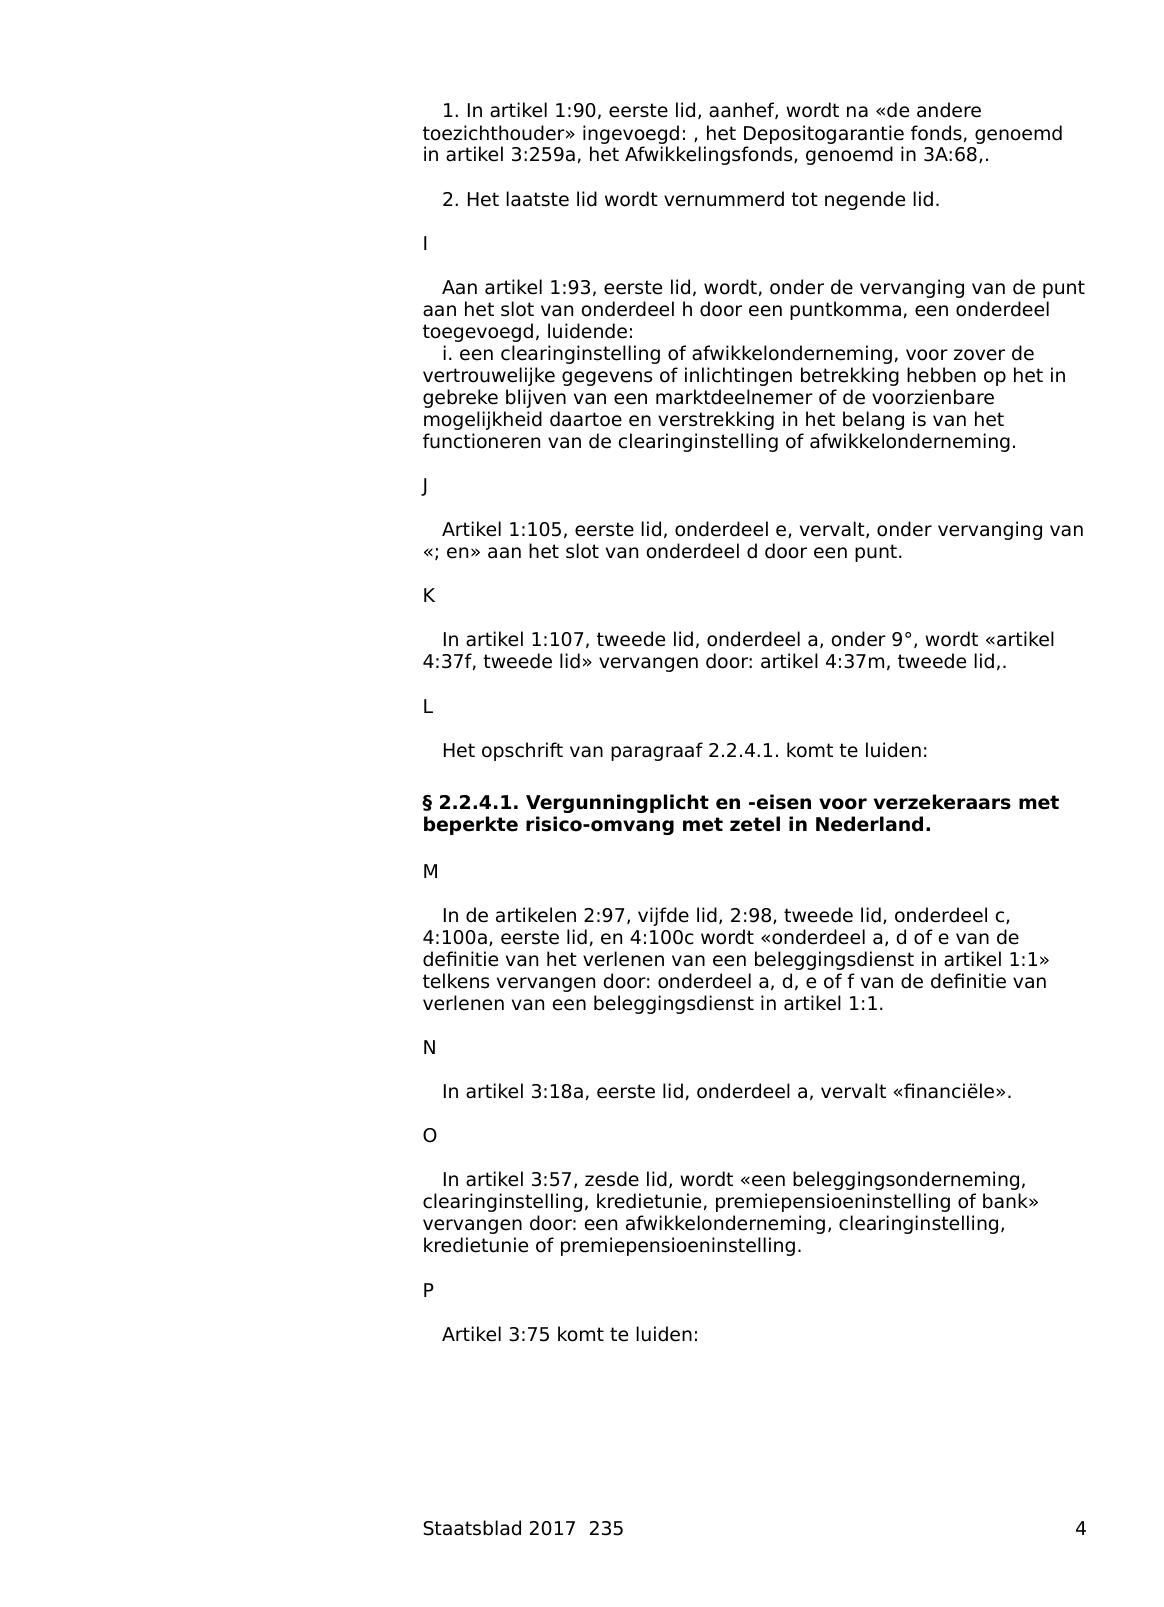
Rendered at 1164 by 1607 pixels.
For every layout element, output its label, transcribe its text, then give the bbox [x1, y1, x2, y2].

text I [422, 233, 1087, 255]
text O [422, 1125, 1087, 1147]
subtitle § 2.2.4.1. Vergunningplicht en -eisen voor verzekeraars met beperkte risico-omvang met zetel in Nederland. [422, 792, 1087, 836]
text Aan artikel 1:93, eerste lid, wordt, onder de vervanging van de punt aan het slot van onderdeel h door een puntkomma, een onderdeel toegevoegd, luidende: [422, 277, 1087, 343]
text P [422, 1279, 1087, 1301]
text Artikel 3:75 komt te luiden: [422, 1324, 1087, 1346]
text In artikel 3:18a, eerste lid, onderdeel a, vervalt «financiële». [422, 1081, 1087, 1103]
text Het opschrift van paragraaf 2.2.4.1. komt te luiden: [422, 740, 1087, 762]
text L [422, 696, 1087, 717]
text 2. Het laatste lid wordt vernummerd tot negende lid. [422, 188, 1087, 211]
text J [422, 475, 1087, 497]
text M [422, 861, 1087, 883]
text In artikel 1:107, tweede lid, onderdeel a, onder 9°, wordt «artikel 4:37f, tweede lid» vervangen door: artikel 4:37m, tweede lid,. [422, 629, 1087, 673]
text N [422, 1037, 1087, 1059]
text Artikel 1:105, eerste lid, onderdeel e, vervalt, onder vervanging van «; en» aan het slot van onderdeel d door een punt. [422, 519, 1087, 563]
text 1. In artikel 1:90, eerste lid, aanhef, wordt na «de andere toezichthouder» ingevoegd: , het Depositogarantie fonds, genoemd in artikel 3:259a, het Afwikkelingsfonds, genoemd in 3A:68,. [422, 100, 1087, 166]
text i. een clearinginstelling of afwikkelonderneming, voor zover de vertrouwelijke gegevens of inlichtingen betrekking hebben op het in gebreke blijven van een marktdeelnemer of de voorzienbare mogelijkheid daartoe en verstrekking in het belang is van het functioneren van de clearinginstelling of afwikkelonderneming. [422, 343, 1087, 453]
text In artikel 3:57, zesde lid, wordt «een beleggingsonderneming, clearinginstelling, kredietunie, premiepensioeninstelling of bank» vervangen door: een afwikkelonderneming, clearinginstelling, kredietunie of premiepensioeninstelling. [422, 1169, 1087, 1257]
text K [422, 585, 1087, 607]
text In de artikelen 2:97, vijfde lid, 2:98, tweede lid, onderdeel c, 4:100a, eerste lid, en 4:100c wordt «onderdeel a, d of e van de definitie van het verlenen van een beleggingsdienst in artikel 1:1» telkens vervangen door: onderdeel a, d, e of f van de definitie van verlenen van een beleggingsdienst in artikel 1:1. [422, 905, 1087, 1015]
